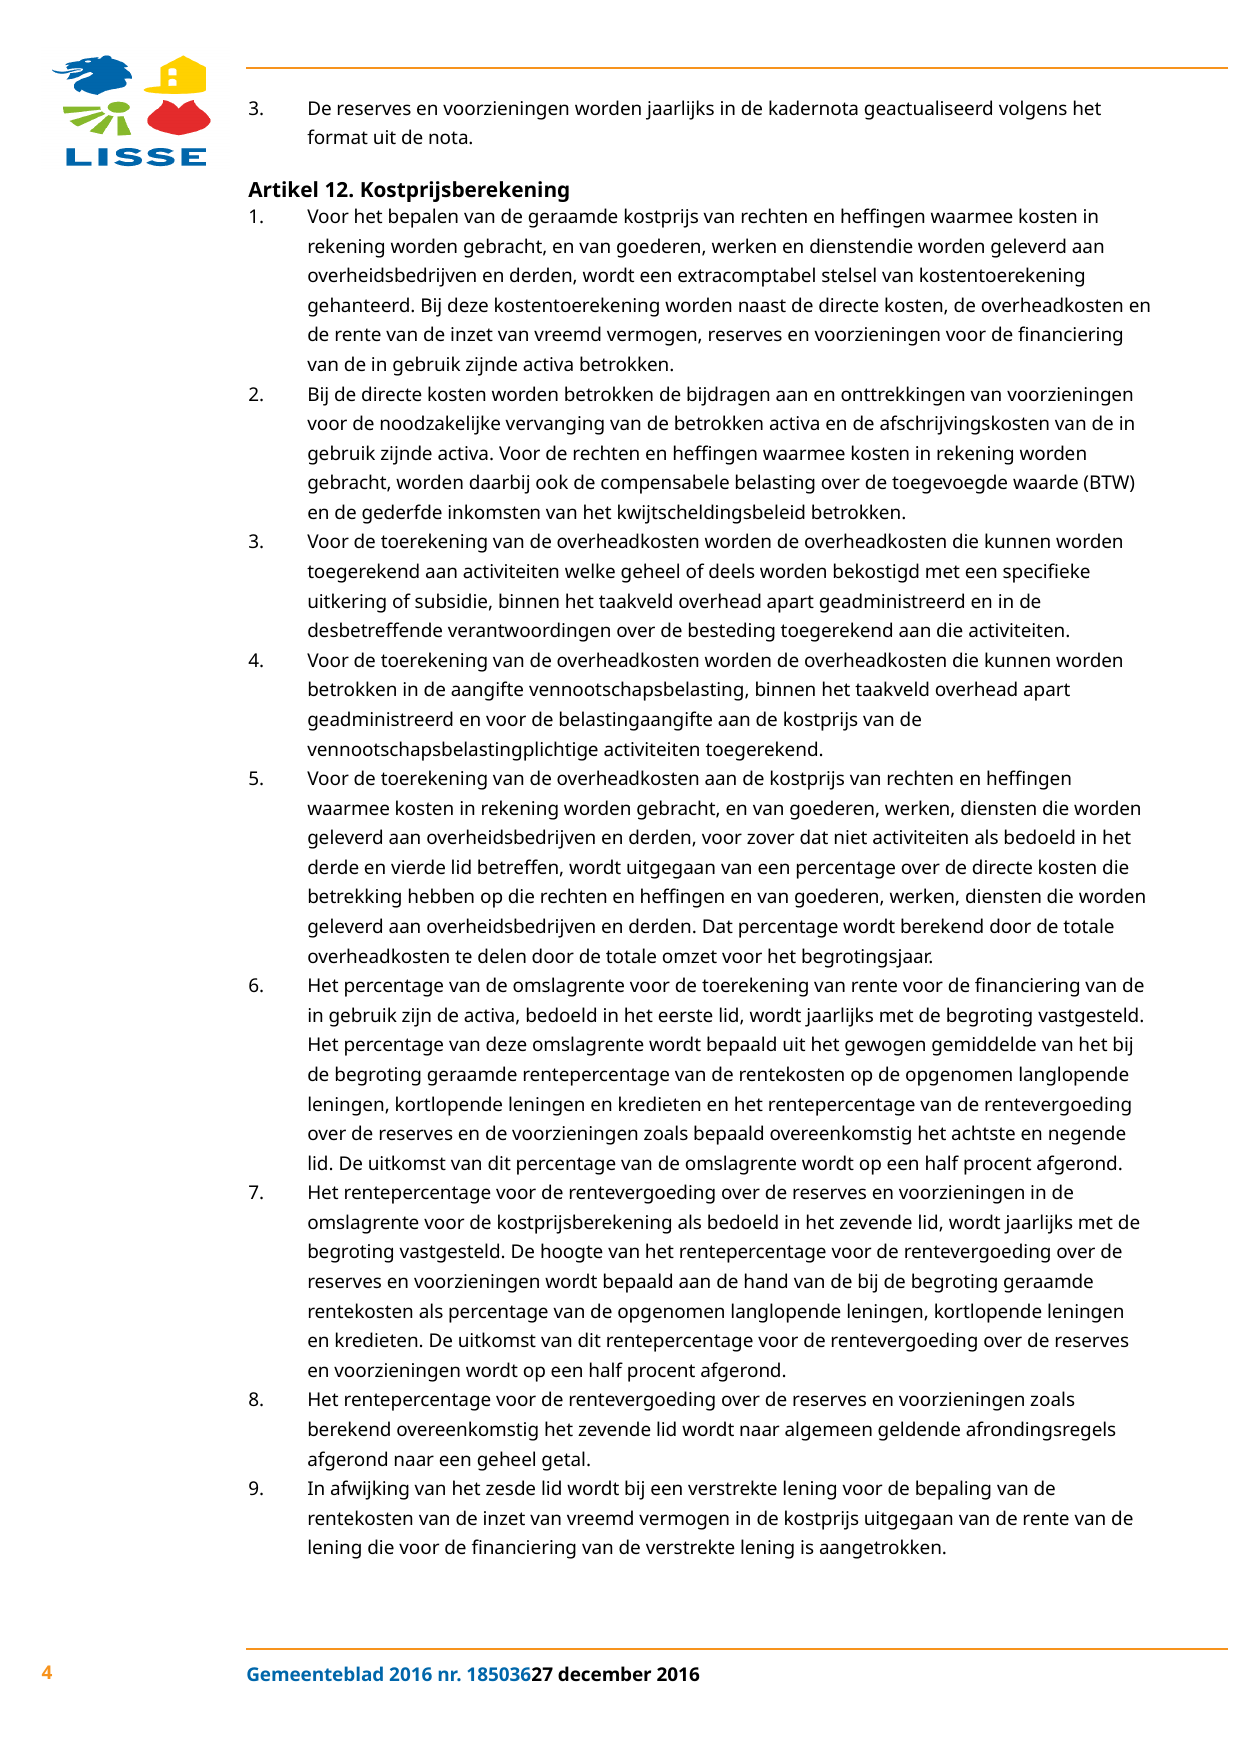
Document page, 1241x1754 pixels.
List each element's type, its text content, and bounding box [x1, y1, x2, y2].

list Het rentepercentage voor de rentevergoeding over de reserves en voorzieningen zoals berekend overeenkomstig het zevende lid wordt naar algemeen geldende afrondingsregels afgerond naar een geheel getal. [248, 1387, 1152, 1471]
list Het rentepercentage voor de rentevergoeding over de reserves en voorzieningen in de omslagrente voor de kostprijsberekening als bedoeld in het zevende lid, wordt jaarlijks met de begroting vastgesteld. De hoogte van het rentepercentage voor de rentevergoeding over de reserves en voorzieningen wordt bepaald aan de hand van de bij de begroting geraamde rentekosten als percentage van de opgenomen langlopende leningen, kortlopende leningen en kredieten. De uitkomst van dit rentepercentage voor de rentevergoeding over de reserves en voorzieningen wordt op een half procent afgerond. [248, 1179, 1152, 1383]
list Bij de directe kosten worden betrokken de bijdragen aan en onttrekkingen van voorzieningen voor de noodzakelijke vervanging van de betrokken activa en de afschrijvingskosten van de in gebruik zijnde activa. Voor de rechten en heffingen waarmee kosten in rekening worden gebracht, worden daarbij ook de compensabele belasting over de toegevoegde waarde (BTW) en de gederfde inkomsten van het kwijtscheldingsbeleid betrokken. [248, 381, 1152, 525]
list In afwijking van het zesde lid wordt bij een verstrekte lening voor de bepaling van de rentekosten van de inzet van vreemd vermogen in de kostprijs uitgegaan van de rente van de lening die voor de financiering van de verstrekte lening is aangetrokken. [248, 1475, 1152, 1560]
list Voor de toerekening van de overheadkosten worden de overheadkosten die kunnen worden betrokken in de aangifte vennootschapsbelasting, binnen het taakveld overhead apart geadministreerd en voor de belastingaangifte aan de kostprijs van de vennootschapsbelastingplichtige activiteiten toegerekend. [248, 647, 1152, 761]
list Voor de toerekening van de overheadkosten aan de kostprijs van rechten en heffingen waarmee kosten in rekening worden gebracht, en van goederen, werken, diensten die worden geleverd aan overheidsbedrijven en derden, voor zover dat niet activiteiten als bedoeld in het derde en vierde lid betreffen, wordt uitgegaan van een percentage over de directe kosten die betrekking hebben op die rechten en heffingen en van goederen, werken, diensten die worden geleverd aan overheidsbedrijven en derden. Dat percentage wordt berekend door de totale overheadkosten te delen door de totale omzet voor het begrotingsjaar. [248, 765, 1152, 968]
list Het percentage van de omslagrente voor de toerekening van rente voor de financiering van de in gebruik zijn de activa, bedoeld in het eerste lid, wordt jaarlijks met de begroting vastgesteld. Het percentage van deze omslagrente wordt bepaald uit het gewogen gemiddelde van het bij de begroting geraamde rentepercentage van de rentekosten op de opgenomen langlopende leningen, kortlopende leningen en kredieten en het rentepercentage van de rentevergoeding over de reserves en de voorzieningen zoals bepaald overeenkomstig het achtste en negende lid. De uitkomst van dit percentage van de omslagrente wordt op een half procent afgerond. [248, 972, 1152, 1176]
list Voor de toerekening van de overheadkosten worden de overheadkosten die kunnen worden toegerekend aan activiteiten welke geheel of deels worden bekostigd met een specifieke uitkering of subsidie, binnen het taakveld overhead apart geadministreerd en in de desbetreffende verantwoordingen over de besteding toegerekend aan die activiteiten. [248, 529, 1152, 643]
text Artikel 12. Kostprijsberekening [248, 175, 1152, 203]
picture [41, 47, 231, 172]
list Voor het bepalen van de geraamde kostprijs van rechten en heffingen waarmee kosten in rekening worden gebracht, en van goederen, werken en dienstendie worden geleverd aan overheidsbedrijven en derden, wordt een extracomptabel stelsel van kostentoerekening gehanteerd. Bij deze kostentoerekening worden naast de directe kosten, de overheadkosten en de rente van de inzet van vreemd vermogen, reserves en voorzieningen voor de financiering van de in gebruik zijnde activa betrokken. [248, 203, 1152, 377]
list De reserves en voorzieningen worden jaarlijks in de kadernota geactualiseerd volgens het format uit de nota. [248, 95, 1152, 150]
